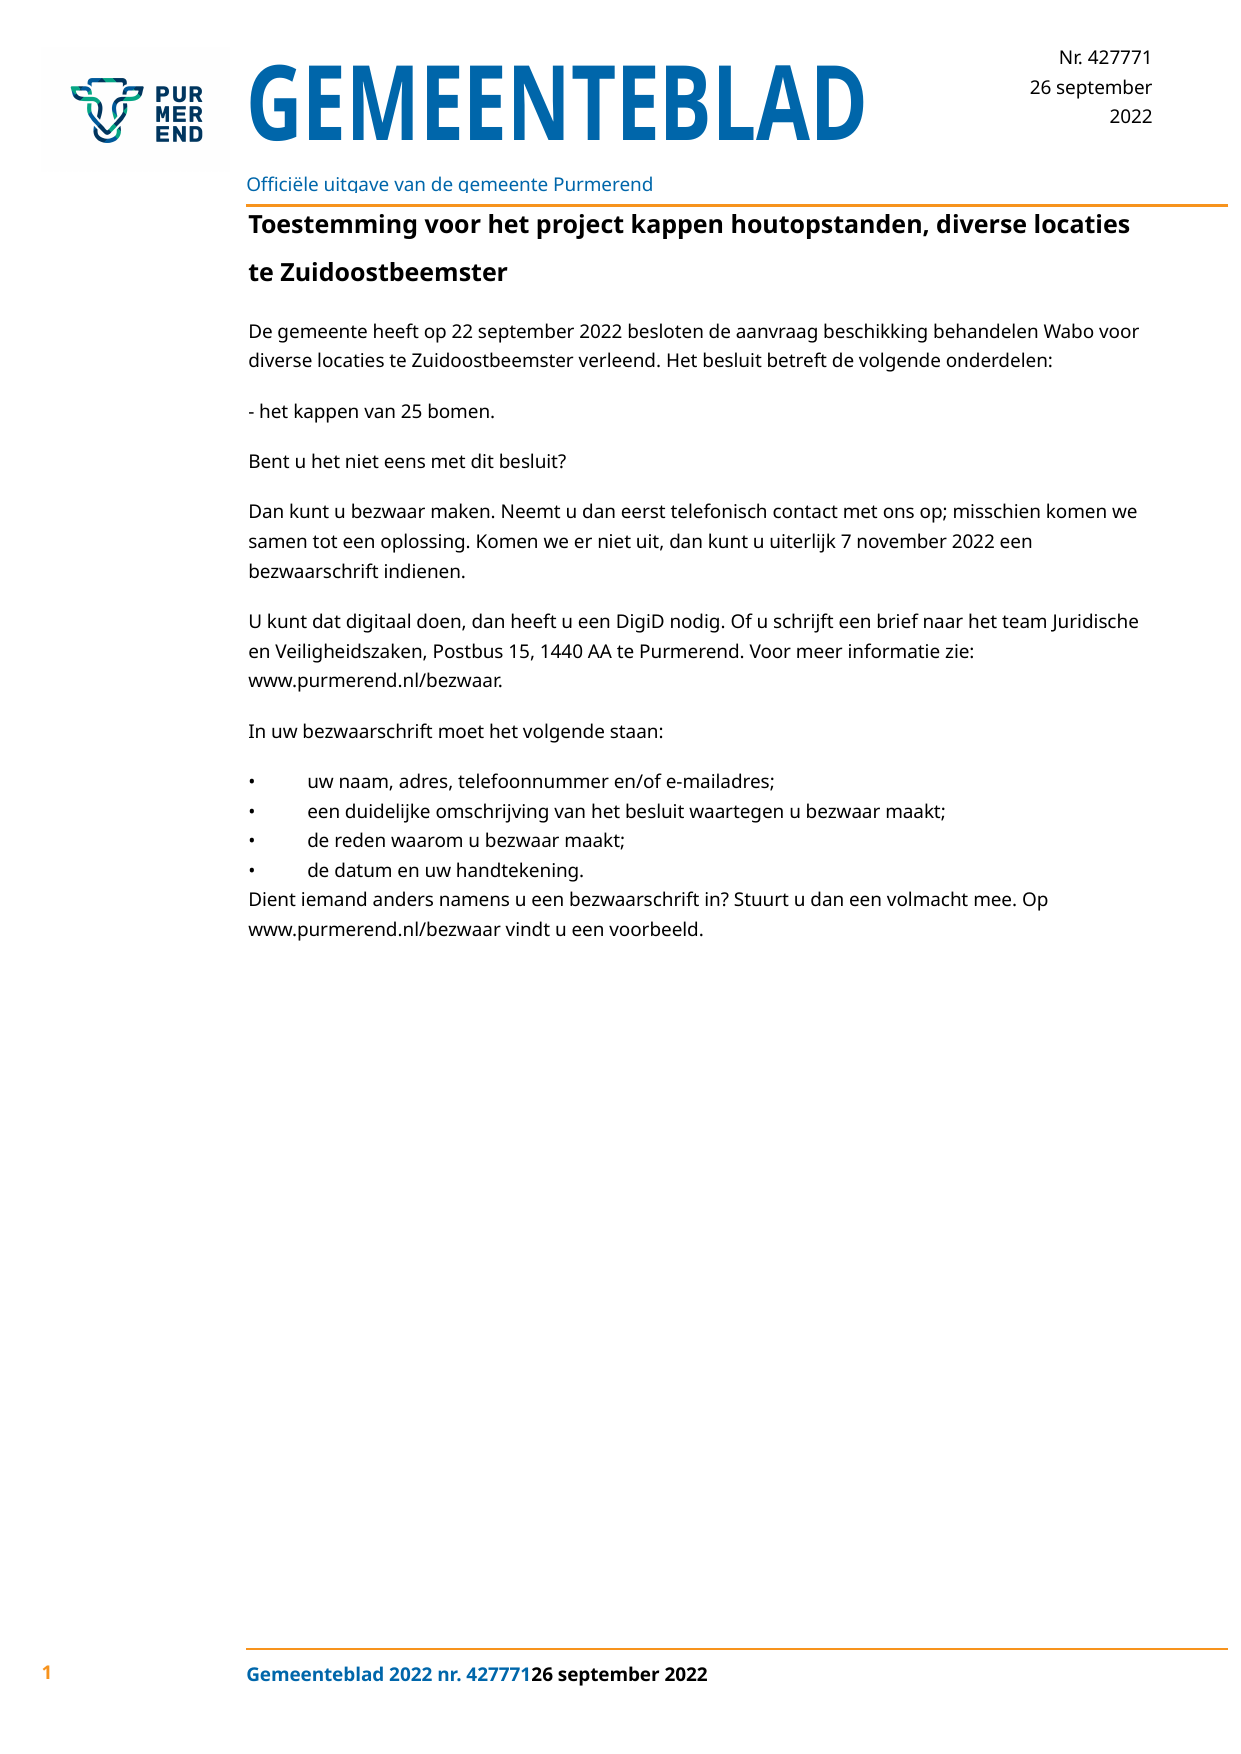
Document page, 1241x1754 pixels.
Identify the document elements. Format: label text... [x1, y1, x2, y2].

text - het kappen van 25 bomen. [248, 398, 1152, 424]
list een duidelijke omschrijving van het besluit waartegen u bezwaar maakt; [248, 798, 1152, 824]
picture [41, 47, 231, 172]
list de datum en uw handtekening. [248, 857, 1152, 883]
text Dan kunt u bezwaar maken. Neemt u dan eerst telefonisch contact met ons op; misschien komen we samen tot een oplossing. Komen we er niet uit, dan kunt u uiterlijk 7 november 2022 een bezwaarschrift indienen. [248, 499, 1152, 584]
list de reden waarom u bezwaar maakt; [248, 827, 1152, 853]
text Dient iemand anders namens u een bezwaarschrift in? Stuurt u dan een volmacht mee. Op www.purmerend.nl/bezwaar vindt u een voorbeeld. [248, 887, 1152, 942]
text In uw bezwaarschrift moet het volgende staan: [248, 718, 1152, 744]
list uw naam, adres, telefoonnummer en/of e-mailadres; [248, 768, 1152, 794]
text De gemeente heeft op 22 september 2022 besloten de aanvraag beschikking behandelen Wabo voor diverse locaties te Zuidoostbeemster verleend. Het besluit betreft de volgende onderdelen: [248, 318, 1152, 373]
text U kunt dat digitaal doen, dan heeft u een DigiD nodig. Of u schrijft een brief naar het team Juridische en Veiligheidszaken, Postbus 15, 1440 AA te Purmerend. Voor meer informatie zie: www.purmerend.nl/bezwaar. [248, 608, 1152, 693]
text Bent u het niet eens met dit besluit? [248, 448, 1152, 474]
text Toestemming voor het project kappen houtopstanden, diverse locaties te Zuidoostbeemster [248, 207, 1152, 288]
